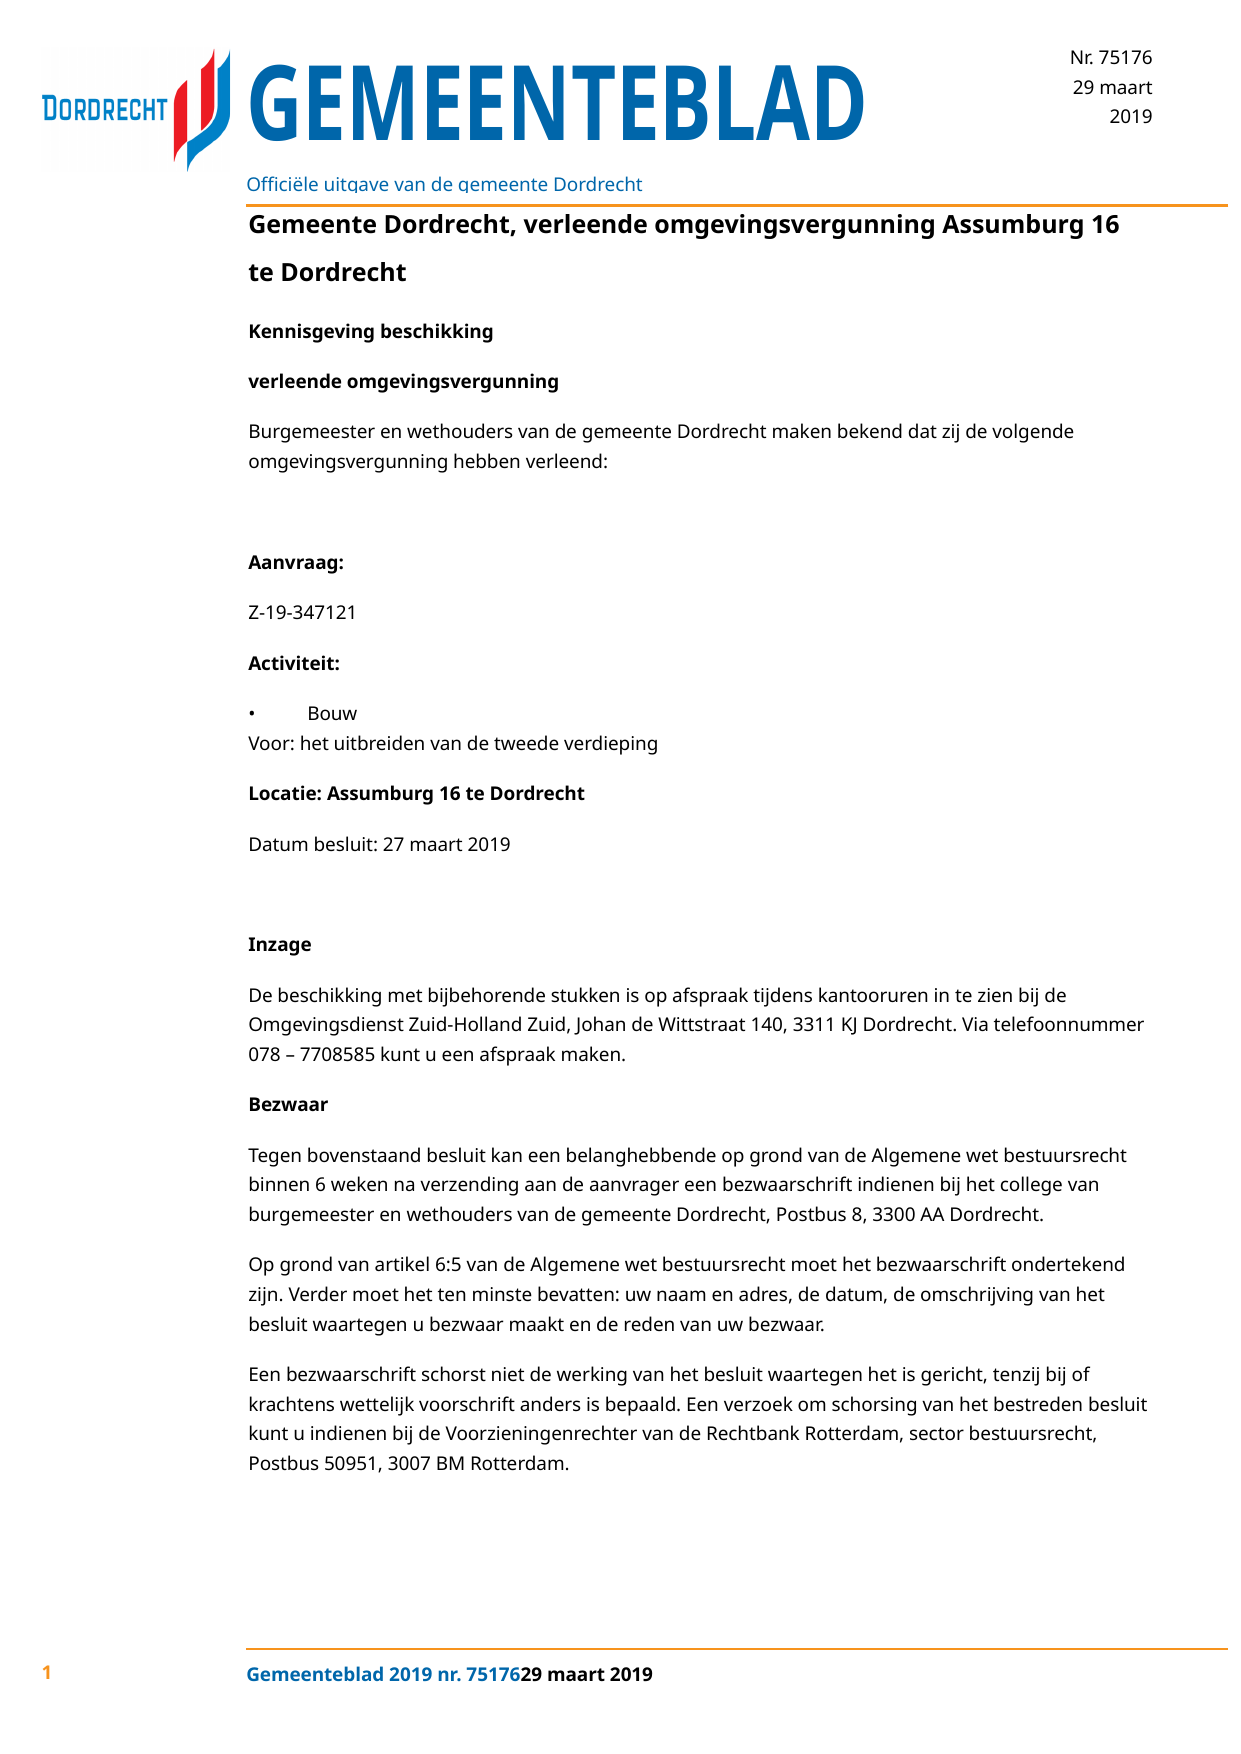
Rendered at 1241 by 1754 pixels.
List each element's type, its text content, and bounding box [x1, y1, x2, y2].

text Tegen bovenstaand besluit kan een belanghebbende op grond van de Algemene wet bestuursrecht binnen 6 weken na verzending aan de aanvrager een bezwaarschrift indienen bij het college van burgemeester en wethouders van de gemeente Dordrecht, Postbus 8, 3300 AA Dordrecht. [248, 1142, 1152, 1227]
text Aanvraag: [248, 549, 1152, 575]
text Datum besluit: 27 maart 2019 [248, 831, 1152, 857]
text Activiteit: [248, 650, 1152, 676]
text Locatie: Assumburg 16 te Dordrecht [248, 780, 1152, 806]
text Burgemeester en wethouders van de gemeente Dordrecht maken bekend dat zij de volgende omgevingsvergunning hebben verleend: [248, 419, 1152, 474]
picture [41, 47, 231, 172]
text Gemeente Dordrecht, verleende omgevingsvergunning Assumburg 16 te Dordrecht [248, 207, 1152, 288]
text Bezwaar [248, 1092, 1152, 1117]
text Een bezwaarschrift schorst niet de werking van het besluit waartegen het is gericht, tenzij bij of krachtens wettelijk voorschrift anders is bepaald. Een verzoek om schorsing van het bestreden besluit kunt u indienen bij de Voorzieningenrechter van de Rechtbank Rotterdam, sector bestuursrecht, Postbus 50951, 3007 BM Rotterdam. [248, 1361, 1152, 1476]
text Inzage [248, 932, 1152, 957]
text De beschikking met bijbehorende stukken is op afspraak tijdens kantooruren in te zien bij de Omgevingsdienst Zuid-Holland Zuid, Johan de Wittstraat 140, 3311 KJ Dordrecht. Via telefoonnummer 078 – 7708585 kunt u een afspraak maken. [248, 982, 1152, 1067]
text Z-19-347121 [248, 599, 1152, 625]
text Op grond van artikel 6:5 van de Algemene wet bestuursrecht moet het bezwaarschrift ondertekend zijn. Verder moet het ten minste bevatten: uw naam en adres, de datum, de omschrijving van het besluit waartegen u bezwaar maakt en de reden van uw bezwaar. [248, 1252, 1152, 1337]
text verleende omgevingsvergunning [248, 368, 1152, 394]
text Kennisgeving beschikking [248, 318, 1152, 344]
text Voor: het uitbreiden van de tweede verdieping [248, 730, 1152, 756]
list Bouw [248, 700, 1152, 726]
